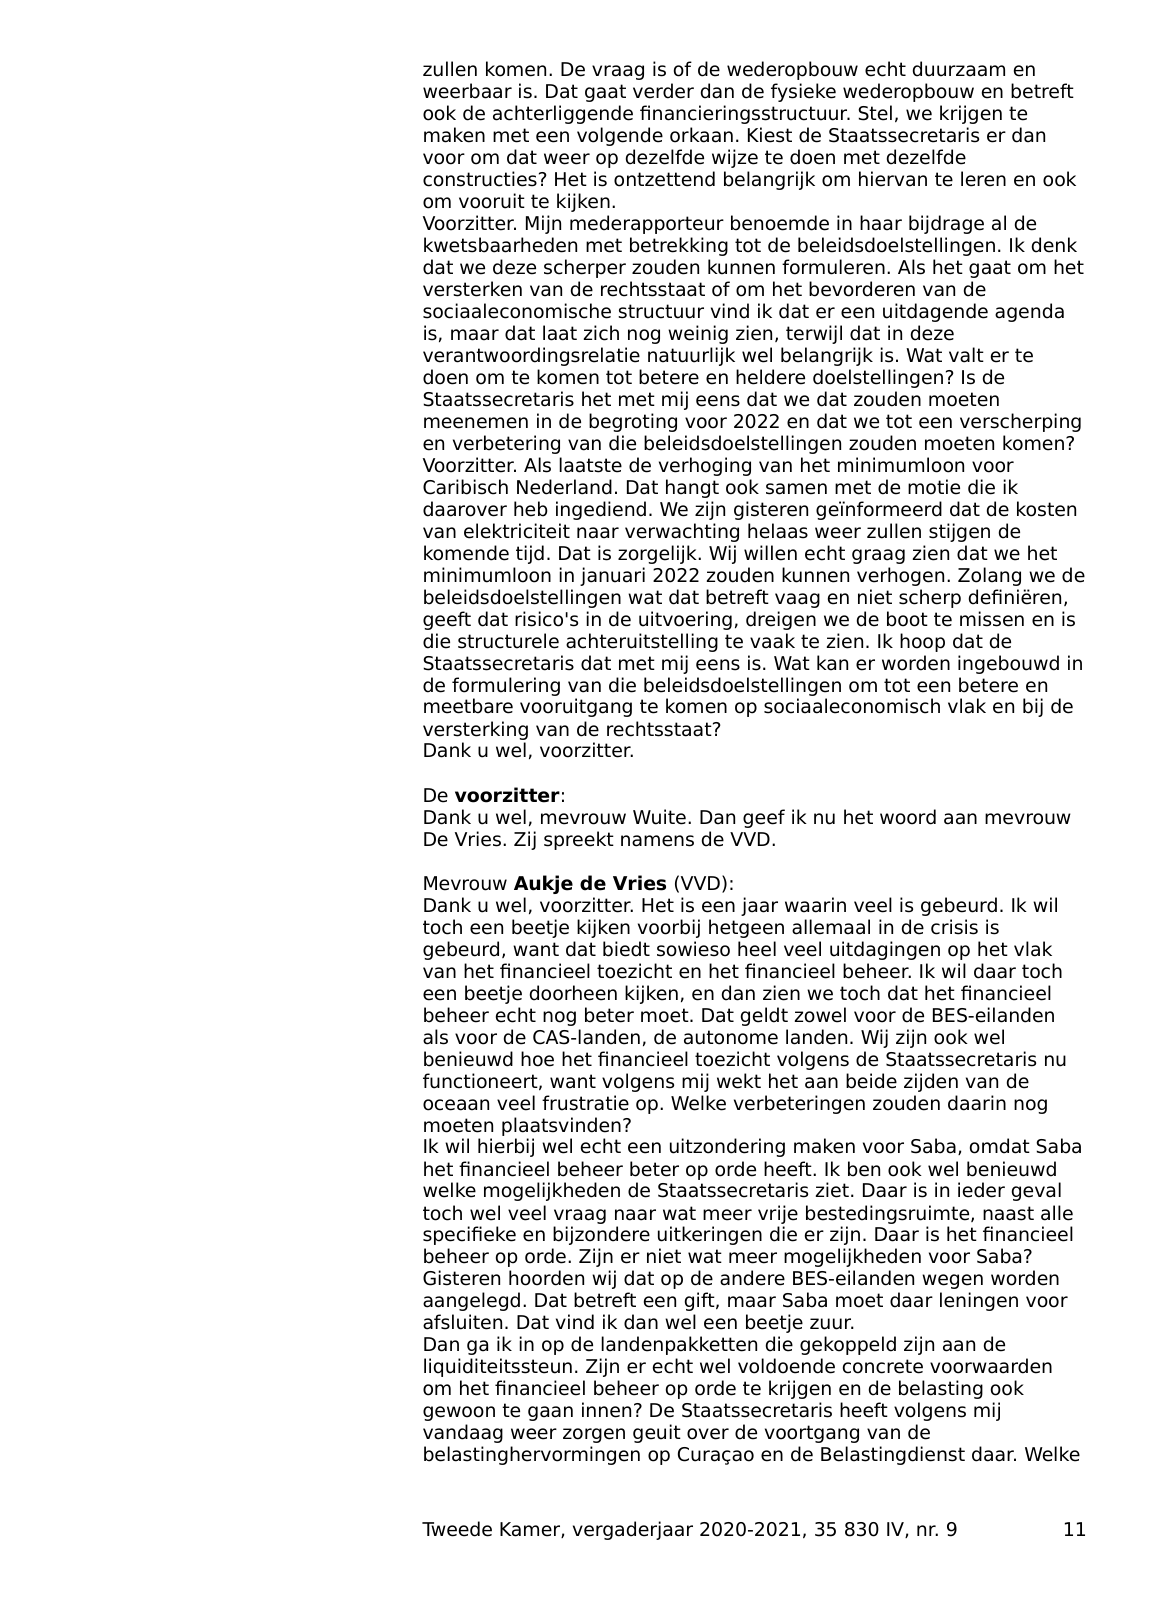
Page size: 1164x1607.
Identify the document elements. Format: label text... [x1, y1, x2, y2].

text Voorzitter. Mijn mederapporteur benoemde in haar bijdrage al de kwetsbaarheden met betrekking tot de beleidsdoelstellingen. Ik denk dat we deze scherper zouden kunnen formuleren. Als het gaat om het versterken van de rechtsstaat of om het bevorderen van de sociaaleconomische structuur vind ik dat er een uitdagende agenda is, maar dat laat zich nog weinig zien, terwijl dat in deze verantwoordingsrelatie natuurlijk wel belangrijk is. Wat valt er te doen om te komen tot betere en heldere doelstellingen? Is de Staatssecretaris het met mij eens dat we dat zouden moeten meenemen in de begroting voor 2022 en dat we tot een verscherping en verbetering van die beleidsdoelstellingen zouden moeten komen? [422, 213, 1087, 455]
text Dank u wel, voorzitter. [422, 740, 1087, 762]
text Voorzitter. Als laatste de verhoging van het minimumloon voor Caribisch Nederland. Dat hangt ook samen met de motie die ik daarover heb ingediend. We zijn gisteren geïnformeerd dat de kosten van elektriciteit naar verwachting helaas weer zullen stijgen de komende tijd. Dat is zorgelijk. Wij willen echt graag zien dat we het minimumloon in januari 2022 zouden kunnen verhogen. Zolang we de beleidsdoelstellingen wat dat betreft vaag en niet scherp definiëren, geeft dat risico's in de uitvoering, dreigen we de boot te missen en is die structurele achteruitstelling te vaak te zien. Ik hoop dat de Staatssecretaris dat met mij eens is. Wat kan er worden ingebouwd in de formulering van die beleidsdoelstellingen om tot een betere en meetbare vooruitgang te komen op sociaaleconomisch vlak en bij de versterking van de rechtsstaat? [422, 455, 1087, 740]
text Ik wil hierbij wel echt een uitzondering maken voor Saba, omdat Saba het financieel beheer beter op orde heeft. Ik ben ook wel benieuwd welke mogelijkheden de Staatssecretaris ziet. Daar is in ieder geval toch wel veel vraag naar wat meer vrije bestedingsruimte, naast alle specifieke en bijzondere uitkeringen die er zijn. Daar is het financieel beheer op orde. Zijn er niet wat meer mogelijkheden voor Saba? Gisteren hoorden wij dat op de andere BES-eilanden wegen worden aangelegd. Dat betreft een gift, maar Saba moet daar leningen voor afsluiten. Dat vind ik dan wel een beetje zuur. [422, 1136, 1087, 1334]
text Dan ga ik in op de landenpakketten die gekoppeld zijn aan de liquiditeitssteun. Zijn er echt wel voldoende concrete voorwaarden om het financieel beheer op orde te krijgen en de belasting ook gewoon te gaan innen? De Staatssecretaris heeft volgens mij vandaag weer zorgen geuit over de voortgang van de belastinghervormingen op Curaçao en de Belastingdienst daar. Welke [422, 1334, 1087, 1466]
text zullen komen. De vraag is of de wederopbouw echt duurzaam en weerbaar is. Dat gaat verder dan de fysieke wederopbouw en betreft ook de achterliggende financieringsstructuur. Stel, we krijgen te maken met een volgende orkaan. Kiest de Staatssecretaris er dan voor om dat weer op dezelfde wijze te doen met dezelfde constructies? Het is ontzettend belangrijk om hiervan te leren en ook om vooruit te kijken. [422, 59, 1087, 213]
text Mevrouw Aukje de Vries (VVD): [422, 873, 1087, 895]
text De voorzitter: [422, 784, 1087, 807]
text Dank u wel, mevrouw Wuite. Dan geef ik nu het woord aan mevrouw De Vries. Zij spreekt namens de VVD. [422, 807, 1087, 851]
text Dank u wel, voorzitter. Het is een jaar waarin veel is gebeurd. Ik wil toch een beetje kijken voorbij hetgeen allemaal in de crisis is gebeurd, want dat biedt sowieso heel veel uitdagingen op het vlak van het financieel toezicht en het financieel beheer. Ik wil daar toch een beetje doorheen kijken, en dan zien we toch dat het financieel beheer echt nog beter moet. Dat geldt zowel voor de BES-eilanden als voor de CAS-landen, de autonome landen. Wij zijn ook wel benieuwd hoe het financieel toezicht volgens de Staatssecretaris nu functioneert, want volgens mij wekt het aan beide zijden van de oceaan veel frustratie op. Welke verbeteringen zouden daarin nog moeten plaatsvinden? [422, 895, 1087, 1136]
